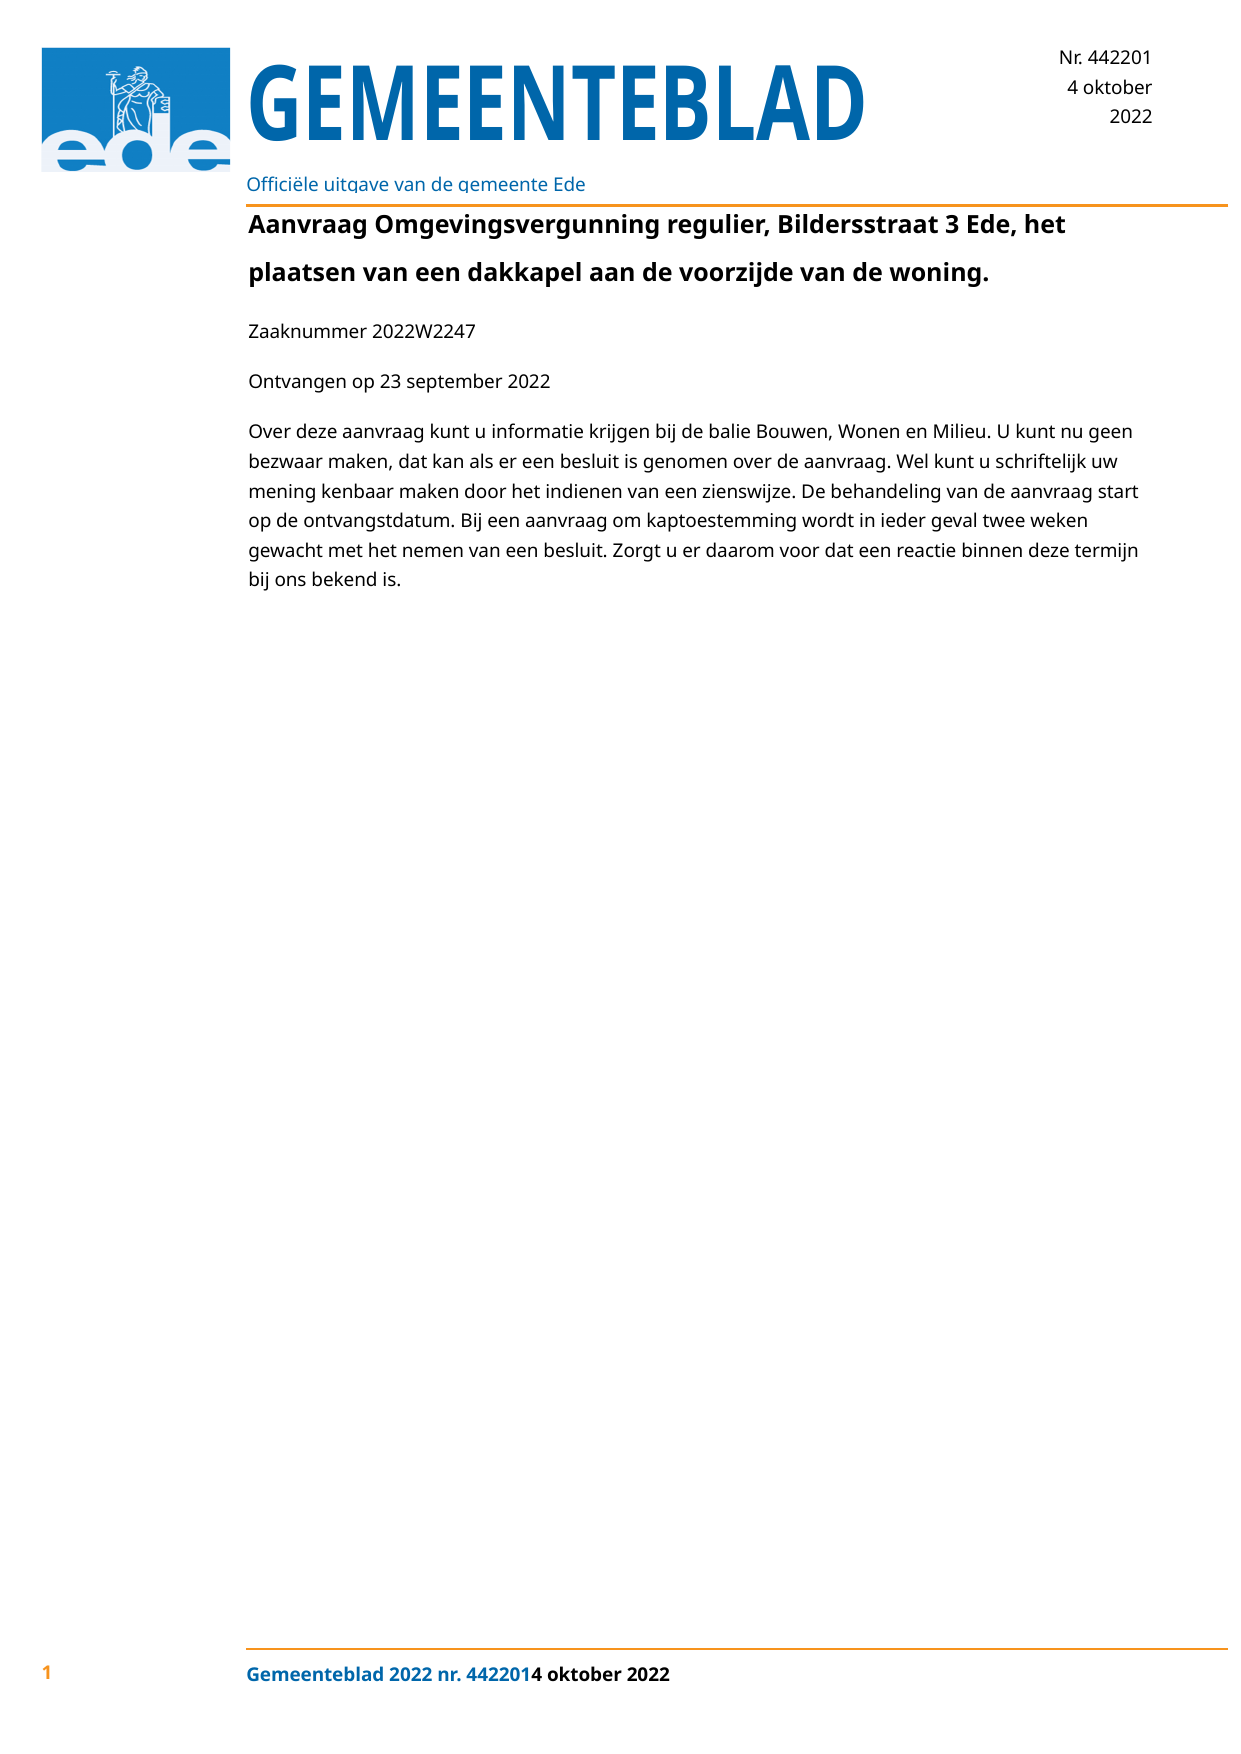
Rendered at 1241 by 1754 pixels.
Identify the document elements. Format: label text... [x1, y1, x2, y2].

text Ontvangen op 23 september 2022 [248, 368, 1152, 394]
picture [41, 47, 231, 172]
text Zaaknummer 2022W2247 [248, 318, 1152, 344]
text Over deze aanvraag kunt u informatie krijgen bij de balie Bouwen, Wonen en Milieu. U kunt nu geen bezwaar maken, dat kan als er een besluit is genomen over de aanvraag. Wel kunt u schriftelijk uw mening kenbaar maken door het indienen van een zienswijze. De behandeling van de aanvraag start op de ontvangstdatum. Bij een aanvraag om kaptoestemming wordt in ieder geval twee weken gewacht met het nemen van een besluit. Zorgt u er daarom voor dat een reactie binnen deze termijn bij ons bekend is. [248, 419, 1152, 592]
text Aanvraag Omgevingsvergunning regulier, Bildersstraat 3 Ede, het plaatsen van een dakkapel aan de voorzijde van de woning. [248, 207, 1152, 288]
